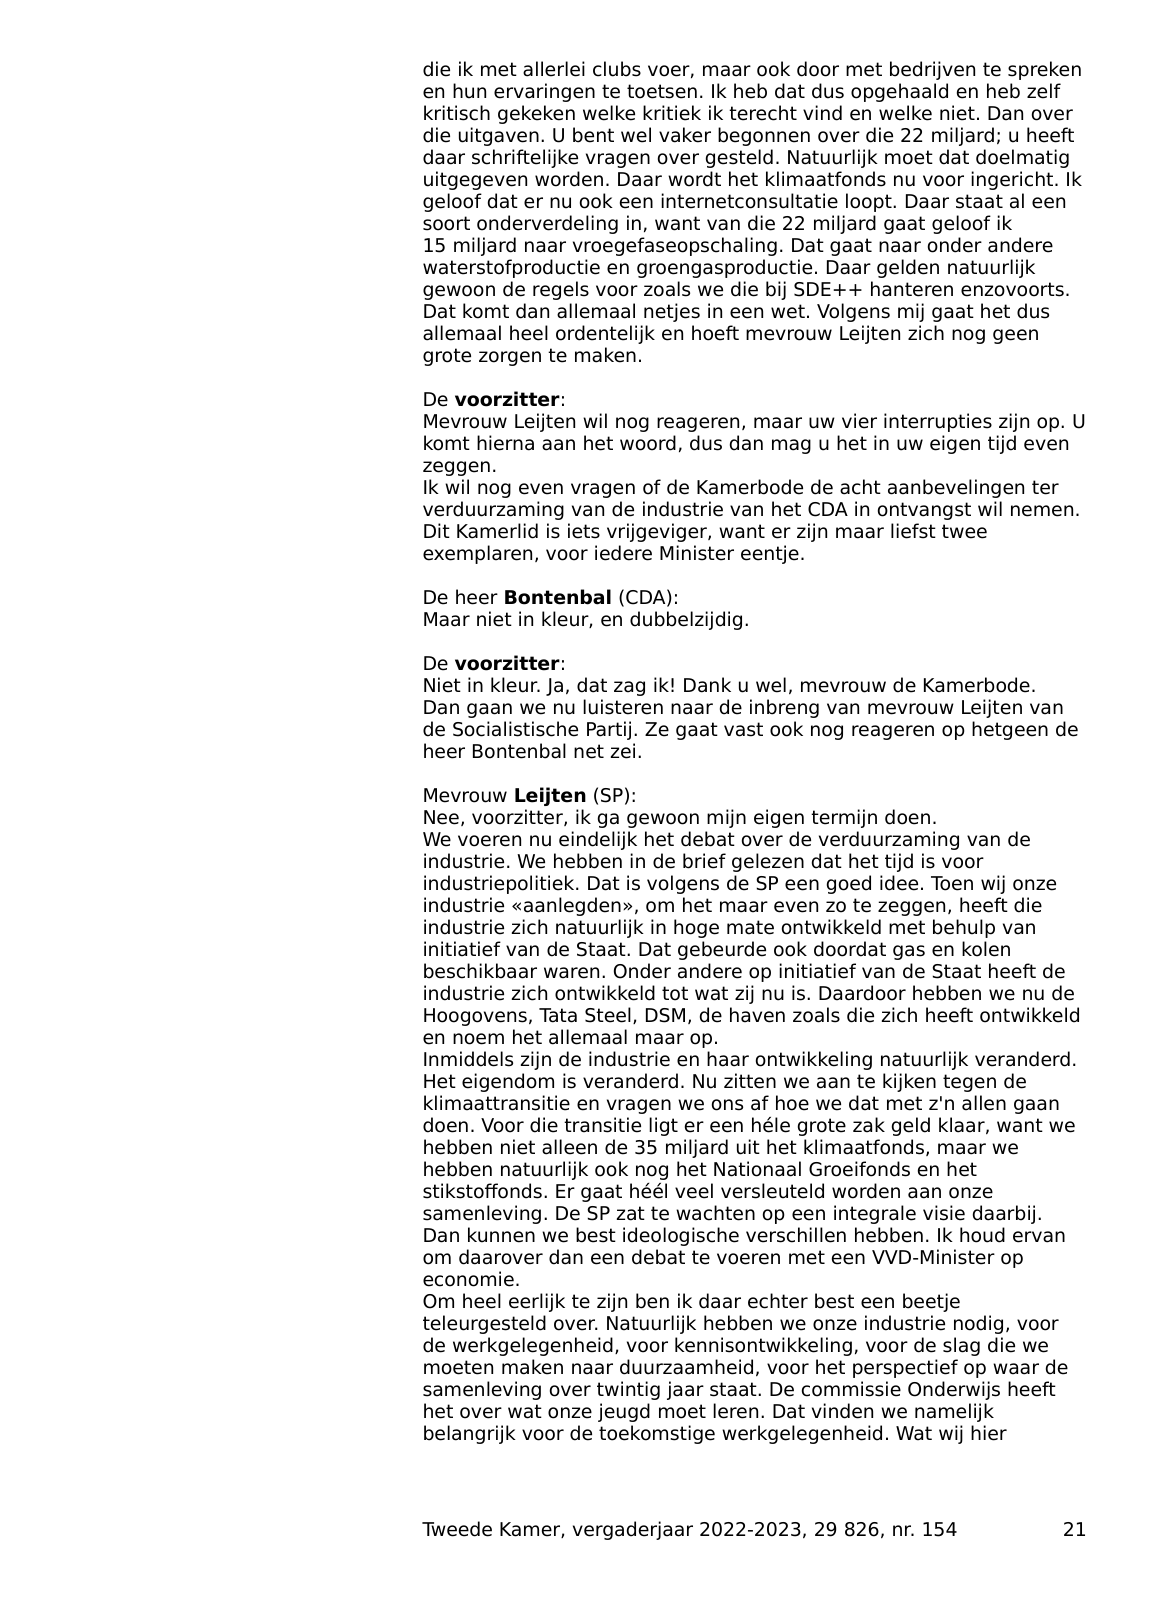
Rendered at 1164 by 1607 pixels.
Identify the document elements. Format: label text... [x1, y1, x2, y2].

text De voorzitter: [422, 389, 1087, 411]
text We voeren nu eindelijk het debat over de verduurzaming van de industrie. We hebben in de brief gelezen dat het tijd is voor industriepolitiek. Dat is volgens de SP een goed idee. Toen wij onze industrie «aanlegden», om het maar even zo te zeggen, heeft die industrie zich natuurlijk in hoge mate ontwikkeld met behulp van initiatief van de Staat. Dat gebeurde ook doordat gas en kolen beschikbaar waren. Onder andere op initiatief van de Staat heeft de industrie zich ontwikkeld tot wat zij nu is. Daardoor hebben we nu de Hoogovens, Tata Steel, DSM, de haven zoals die zich heeft ontwikkeld en noem het allemaal maar op. [422, 829, 1087, 1049]
text Nee, voorzitter, ik ga gewoon mijn eigen termijn doen. [422, 807, 1087, 829]
text Inmiddels zijn de industrie en haar ontwikkeling natuurlijk veranderd. Het eigendom is veranderd. Nu zitten we aan te kijken tegen de klimaattransitie en vragen we ons af hoe we dat met z'n allen gaan doen. Voor die transitie ligt er een héle grote zak geld klaar, want we hebben niet alleen de 35 miljard uit het klimaatfonds, maar we hebben natuurlijk ook nog het Nationaal Groeifonds en het stikstoffonds. Er gaat héél veel versleuteld worden aan onze samenleving. De SP zat te wachten op een integrale visie daarbij. Dan kunnen we best ideologische verschillen hebben. Ik houd ervan om daarover dan een debat te voeren met een VVD-Minister op economie. [422, 1049, 1087, 1291]
text die ik met allerlei clubs voer, maar ook door met bedrijven te spreken en hun ervaringen te toetsen. Ik heb dat dus opgehaald en heb zelf kritisch gekeken welke kritiek ik terecht vind en welke niet. Dan over die uitgaven. U bent wel vaker begonnen over die 22 miljard; u heeft daar schriftelijke vragen over gesteld. Natuurlijk moet dat doelmatig uitgegeven worden. Daar wordt het klimaatfonds nu voor ingericht. Ik geloof dat er nu ook een internetconsultatie loopt. Daar staat al een soort onderverdeling in, want van die 22 miljard gaat geloof ik 15 miljard naar vroegefaseopschaling. Dat gaat naar onder andere waterstofproductie en groengasproductie. Daar gelden natuurlijk gewoon de regels voor zoals we die bij SDE++ hanteren enzovoorts. Dat komt dan allemaal netjes in een wet. Volgens mij gaat het dus allemaal heel ordentelijk en hoeft mevrouw Leijten zich nog geen grote zorgen te maken. [422, 59, 1087, 367]
text Dan gaan we nu luisteren naar de inbreng van mevrouw Leijten van de Socialistische Partij. Ze gaat vast ook nog reageren op hetgeen de heer Bontenbal net zei. [422, 697, 1087, 763]
text De heer Bontenbal (CDA): [422, 587, 1087, 609]
text Maar niet in kleur, en dubbelzijdig. [422, 609, 1087, 631]
text Ik wil nog even vragen of de Kamerbode de acht aanbevelingen ter verduurzaming van de industrie van het CDA in ontvangst wil nemen. Dit Kamerlid is iets vrijgeviger, want er zijn maar liefst twee exemplaren, voor iedere Minister eentje. [422, 477, 1087, 565]
text Om heel eerlijk te zijn ben ik daar echter best een beetje teleurgesteld over. Natuurlijk hebben we onze industrie nodig, voor de werkgelegenheid, voor kennisontwikkeling, voor de slag die we moeten maken naar duurzaamheid, voor het perspectief op waar de samenleving over twintig jaar staat. De commissie Onderwijs heeft het over wat onze jeugd moet leren. Dat vinden we namelijk belangrijk voor de toekomstige werkgelegenheid. Wat wij hier [422, 1291, 1087, 1444]
text De voorzitter: [422, 653, 1087, 675]
text Mevrouw Leijten (SP): [422, 785, 1087, 807]
text Mevrouw Leijten wil nog reageren, maar uw vier interrupties zijn op. U komt hierna aan het woord, dus dan mag u het in uw eigen tijd even zeggen. [422, 411, 1087, 477]
text Niet in kleur. Ja, dat zag ik! Dank u wel, mevrouw de Kamerbode. [422, 675, 1087, 697]
